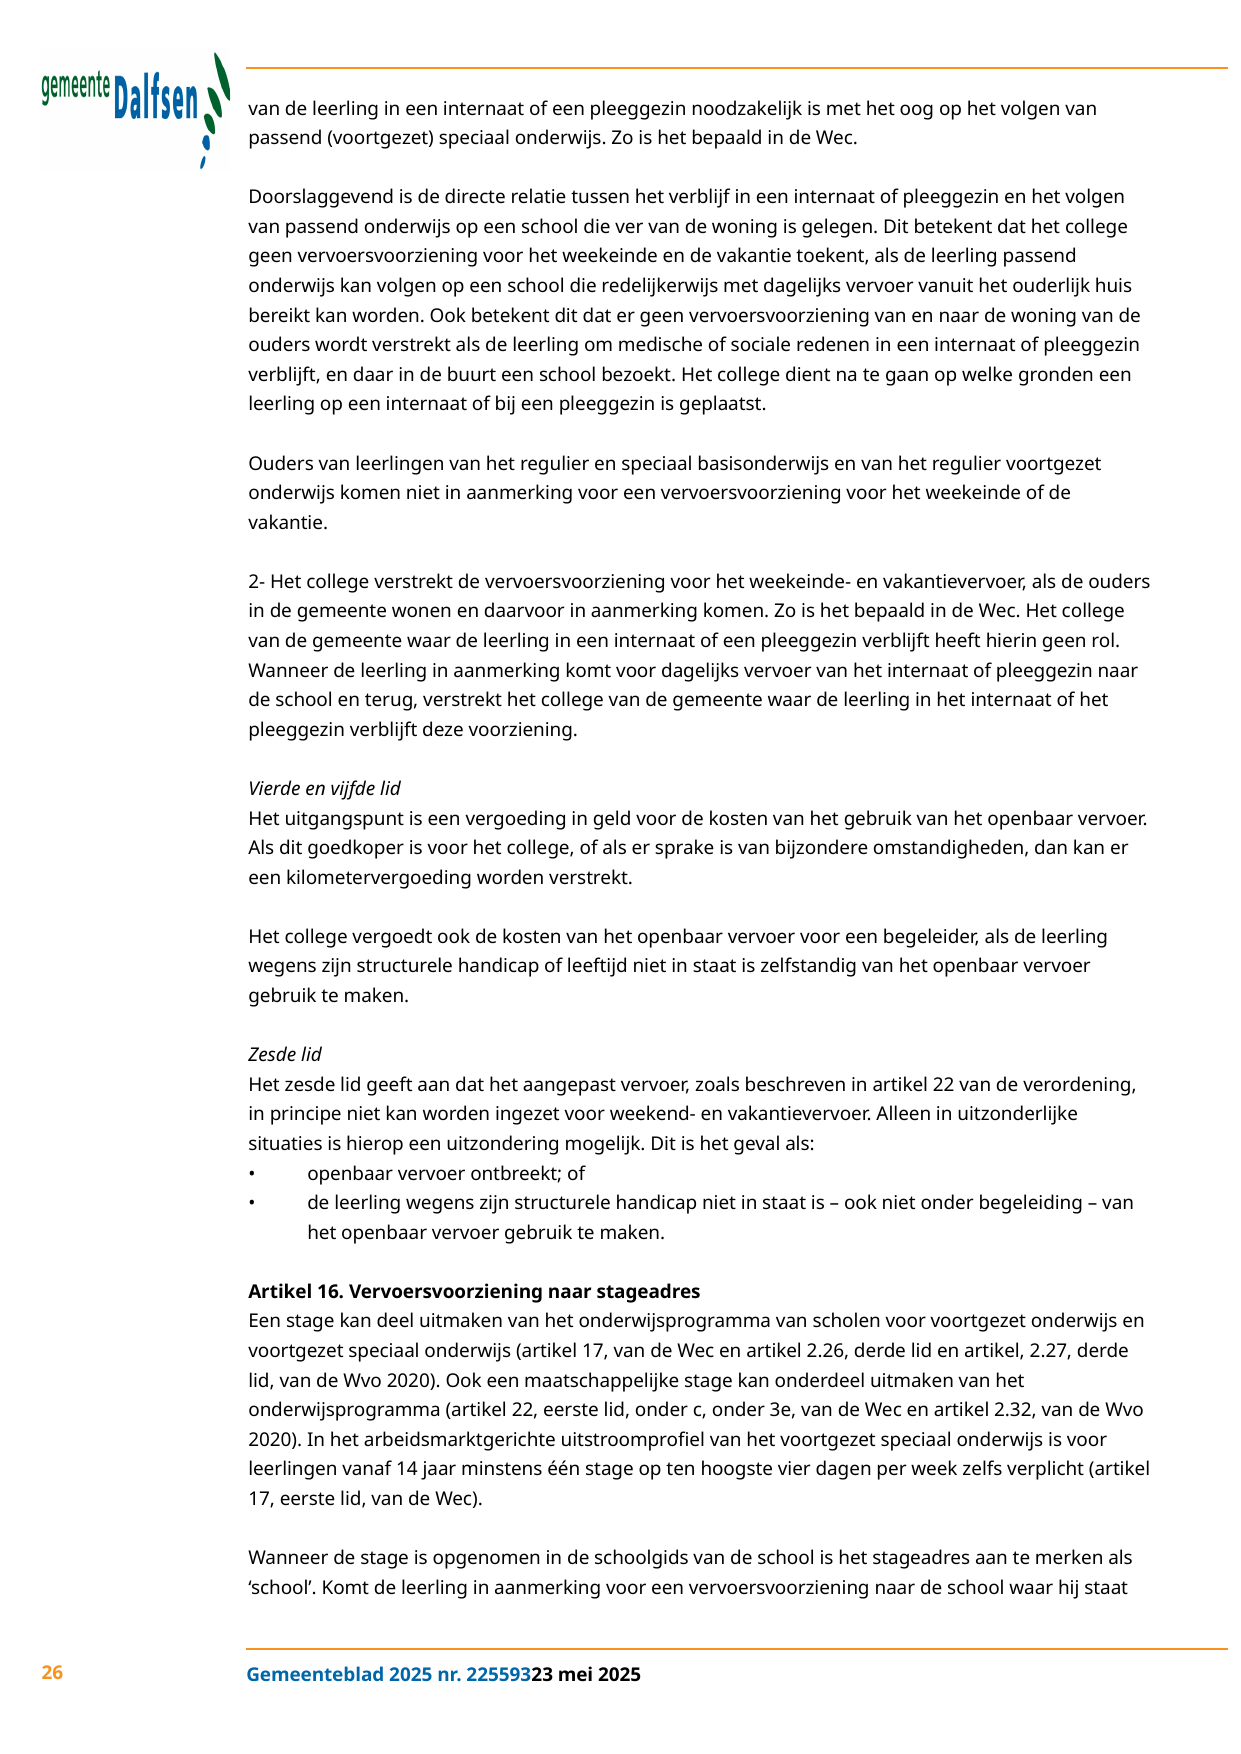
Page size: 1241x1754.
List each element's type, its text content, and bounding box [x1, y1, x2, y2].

text Artikel 16. Vervoersvoorziening naar stageadres [248, 1278, 1152, 1304]
text Het uitgangspunt is een vergoeding in geld voor de kosten van het gebruik van het openbaar vervoer. Als dit goedkoper is voor het college, of als er sprake is van bijzondere omstandigheden, dan kan er een kilometervergoeding worden verstrekt. [248, 805, 1152, 890]
text Het zesde lid geeft aan dat het aangepast vervoer, zoals beschreven in artikel 22 van de verordening, in principe niet kan worden ingezet voor weekend- en vakantievervoer. Alleen in uitzonderlijke situaties is hierop een uitzondering mogelijk. Dit is het geval als: [248, 1071, 1152, 1156]
list de leerling wegens zijn structurele handicap niet in staat is – ook niet onder begeleiding – van het openbaar vervoer gebruik te maken. [248, 1189, 1152, 1245]
text Doorslaggevend is de directe relatie tussen het verblijf in een internaat of pleeggezin en het volgen van passend onderwijs op een school die ver van de woning is gelegen. Dit betekent dat het college geen vervoersvoorziening voor het weekeinde en de vakantie toekent, als de leerling passend onderwijs kan volgen op een school die redelijkerwijs met dagelijks vervoer vanuit het ouderlijk huis bereikt kan worden. Ook betekent dit dat er geen vervoersvoorziening van en naar de woning van de ouders wordt verstrekt als de leerling om medische of sociale redenen in een internaat of pleeggezin verblijft, en daar in de buurt een school bezoekt. Het college dient na te gaan op welke gronden een leerling op een internaat of bij een pleeggezin is geplaatst. [248, 183, 1152, 416]
text Vierde en vijfde lid [248, 775, 1152, 801]
text Wanneer de stage is opgenomen in de schoolgids van de school is het stageadres aan te merken als ‘school’. Komt de leerling in aanmerking voor een vervoersvoorziening naar de school waar hij staat [248, 1544, 1152, 1600]
text Een stage kan deel uitmaken van het onderwijsprogramma van scholen voor voortgezet onderwijs en voortgezet speciaal onderwijs (artikel 17, van de Wec en artikel 2.26, derde lid en artikel, 2.27, derde lid, van de Wvo 2020). Ook een maatschappelijke stage kan onderdeel uitmaken van het onderwijsprogramma (artikel 22, eerste lid, onder c, onder 3e, van de Wec en artikel 2.32, van de Wvo 2020). In het arbeidsmarktgerichte uitstroomprofiel van het voortgezet speciaal onderwijs is voor leerlingen vanaf 14 jaar minstens één stage op ten hoogste vier dagen per week zelfs verplicht (artikel 17, eerste lid, van de Wec). [248, 1308, 1152, 1511]
text 2- Het college verstrekt de vervoersvoorziening voor het weekeinde- en vakantievervoer, als de ouders in de gemeente wonen en daarvoor in aanmerking komen. Zo is het bepaald in de Wec. Het college van de gemeente waar de leerling in een internaat of een pleeggezin verblijft heeft hierin geen rol. [248, 568, 1152, 653]
text Wanneer de leerling in aanmerking komt voor dagelijks vervoer van het internaat of pleeggezin naar de school en terug, verstrekt het college van de gemeente waar de leerling in het internaat of het pleeggezin verblijft deze voorziening. [248, 657, 1152, 742]
picture [41, 47, 231, 172]
text Ouders van leerlingen van het regulier en speciaal basisonderwijs en van het regulier voortgezet onderwijs komen niet in aanmerking voor een vervoersvoorziening voor het weekeinde of de vakantie. [248, 450, 1152, 535]
text Zesde lid [248, 1041, 1152, 1067]
list openbaar vervoer ontbreekt; of [248, 1160, 1152, 1186]
text van de leerling in een internaat of een pleeggezin noodzakelijk is met het oog op het volgen van passend (voortgezet) speciaal onderwijs. Zo is het bepaald in de Wec. [248, 95, 1152, 150]
text Het college vergoedt ook de kosten van het openbaar vervoer voor een begeleider, als de leerling wegens zijn structurele handicap of leeftijd niet in staat is zelfstandig van het openbaar vervoer gebruik te maken. [248, 923, 1152, 1008]
